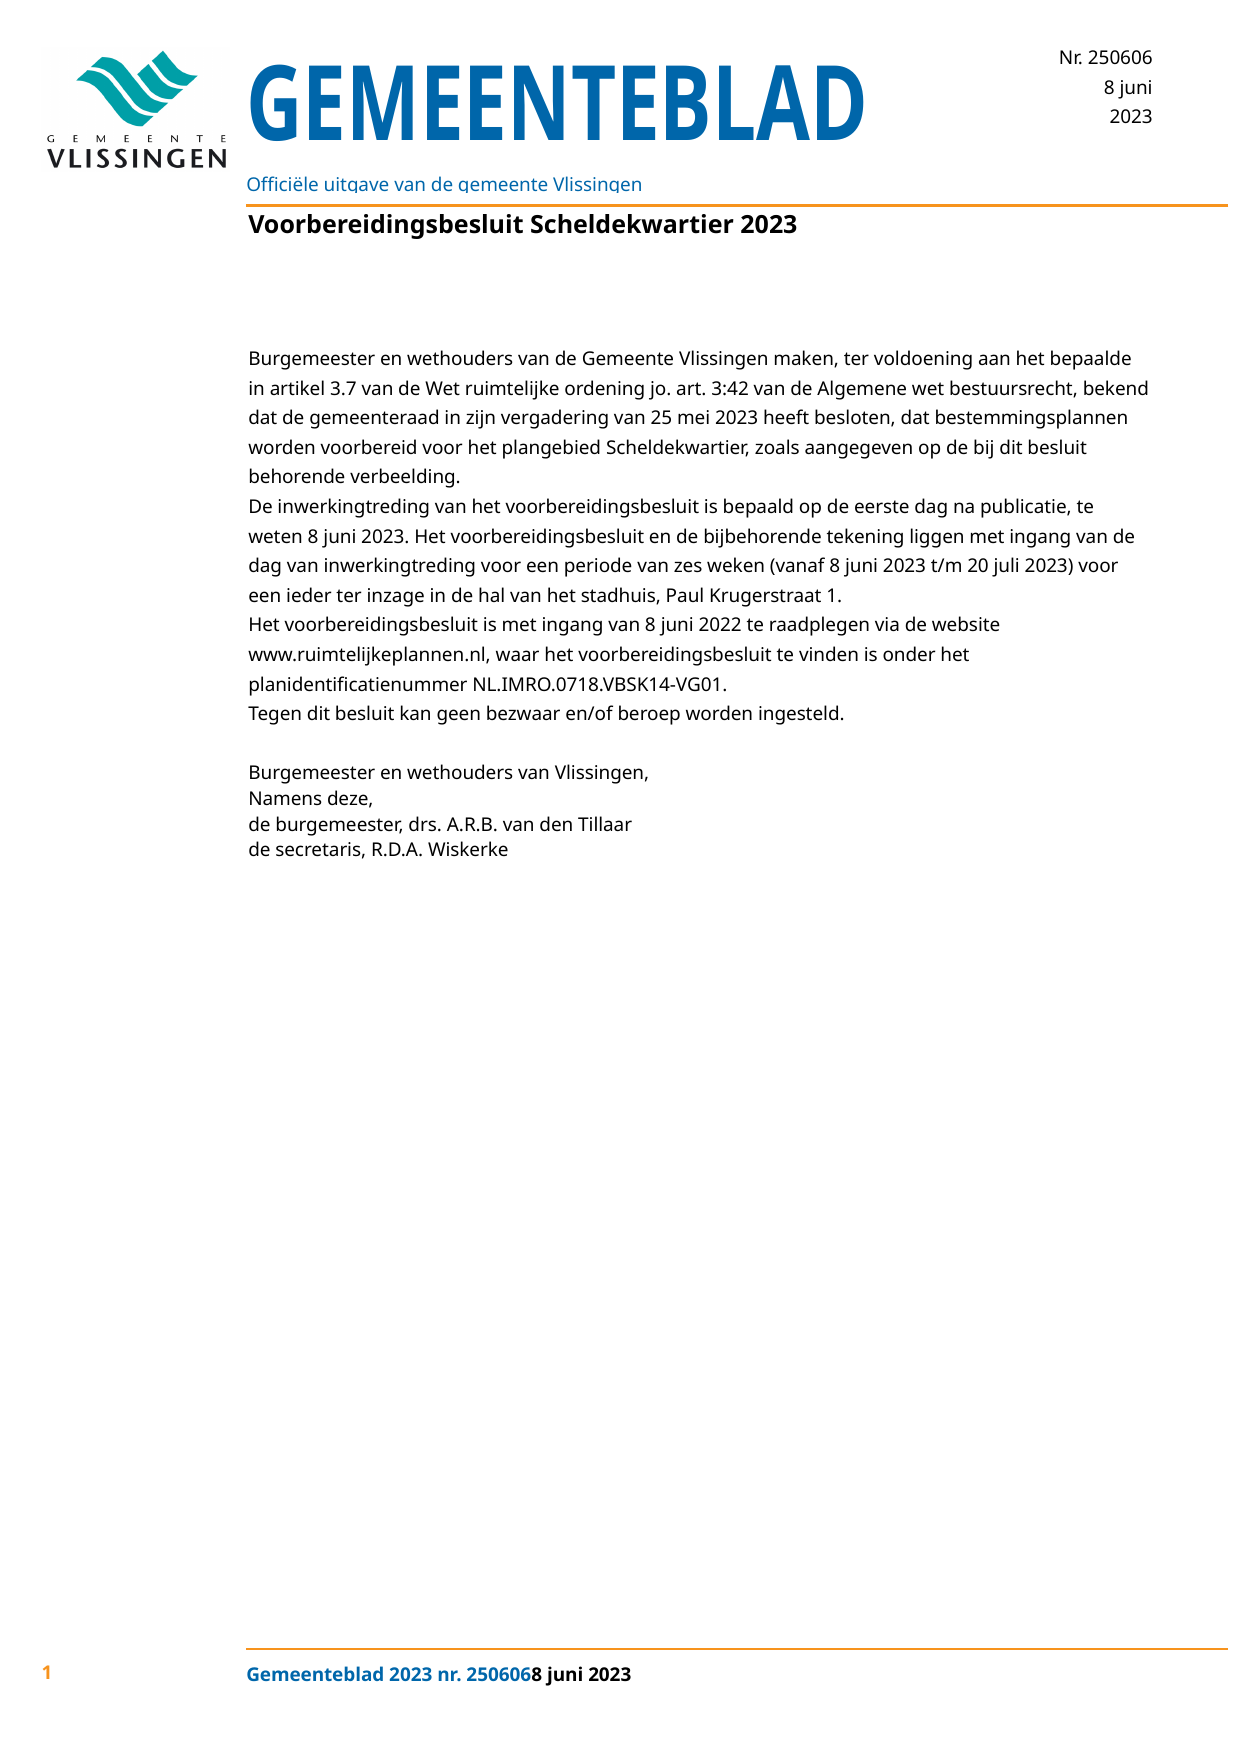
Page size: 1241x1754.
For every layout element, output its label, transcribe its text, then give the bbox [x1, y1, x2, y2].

text Burgemeester en wethouders van Vlissingen, [248, 759, 1152, 785]
text Burgemeester en wethouders van de Gemeente Vlissingen maken, ter voldoening aan het bepaalde in artikel 3.7 van de Wet ruimtelijke ordening jo. art. 3:42 van de Algemene wet bestuursrecht, bekend dat de gemeenteraad in zijn vergadering van 25 mei 2023 heeft besloten, dat bestemmingsplannen worden voorbereid voor het plangebied Scheldekwartier, zoals aangegeven op de bij dit besluit behorende verbeelding. [248, 345, 1152, 489]
text de burgemeester, drs. A.R.B. van den Tillaar [248, 811, 1152, 837]
text Tegen dit besluit kan geen bezwaar en/of beroep worden ingesteld. [248, 700, 1152, 726]
text de secretaris, R.D.A. Wiskerke [248, 837, 1152, 862]
text De inwerkingtreding van het voorbereidingsbesluit is bepaald op de eerste dag na publicatie, te weten 8 juni 2023. Het voorbereidingsbesluit en de bijbehorende tekening liggen met ingang van de dag van inwerkingtreding voor een periode van zes weken (vanaf 8 juni 2023 t/m 20 juli 2023) voor een ieder ter inzage in de hal van het stadhuis, Paul Krugerstraat 1. [248, 493, 1152, 608]
text Namens deze, [248, 785, 1152, 811]
picture [41, 47, 231, 172]
text Het voorbereidingsbesluit is met ingang van 8 juni 2022 te raadplegen via de website www.ruimtelijkeplannen.nl, waar het voorbereidingsbesluit te vinden is onder het planidentificatienummer NL.IMRO.0718.VBSK14-VG01. [248, 612, 1152, 696]
text Voorbereidingsbesluit Scheldekwartier 2023 [248, 207, 1152, 241]
